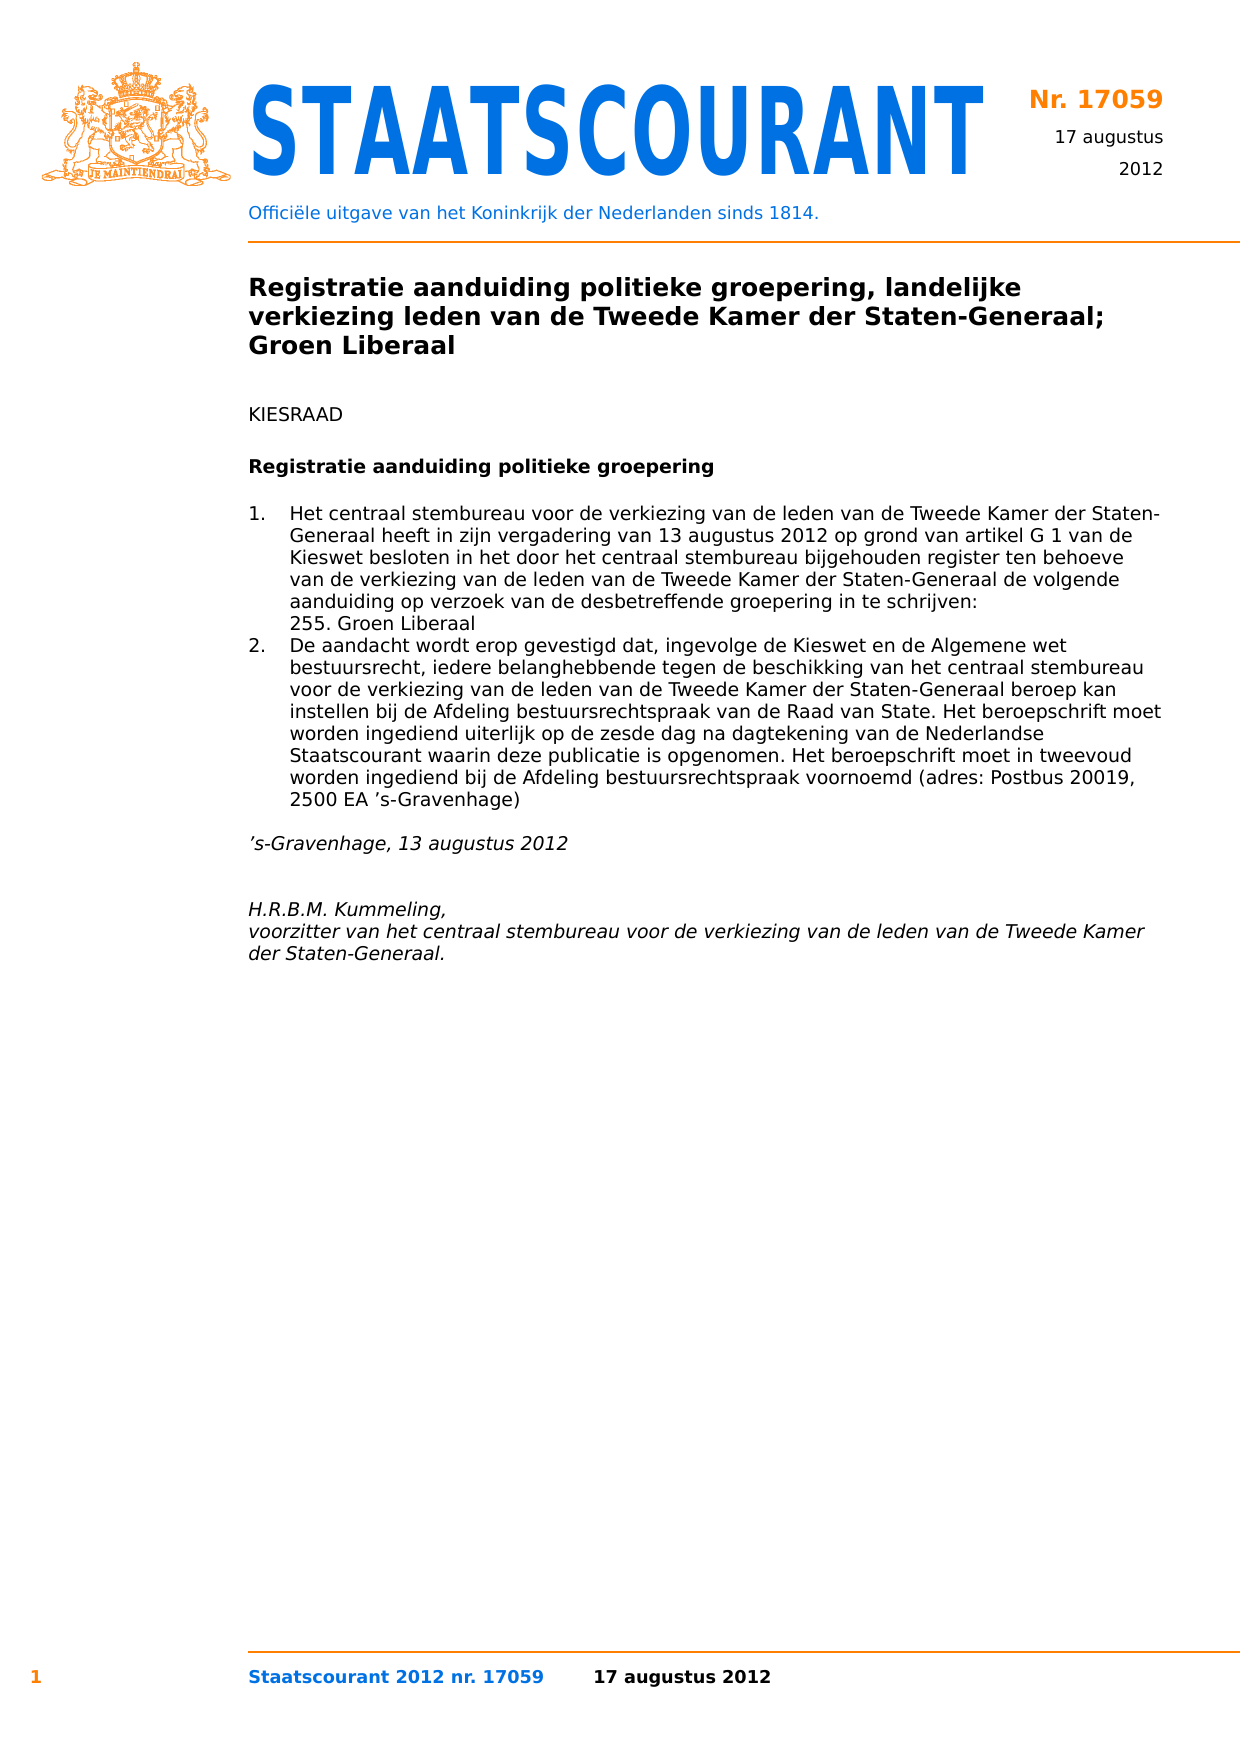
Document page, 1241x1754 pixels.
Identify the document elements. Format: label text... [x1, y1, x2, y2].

table_cell 17 augustus [998, 121, 1240, 153]
text H.R.B.M. Kummeling, voorzitter van het centraal stembureau voor de verkiezing van de leden van de Tweede Kamer der Staten-Generaal. [248, 877, 1163, 964]
text ’s-Gravenhage, 13 augustus 2012 [248, 833, 1163, 855]
text 1. Het centraal stembureau voor de verkiezing van de leden van de Tweede Kamer der Staten-Generaal heeft in zijn vergadering van 13 augustus 2012 op grond van artikel G 1 van de Kieswet besloten in het door het centraal stembureau bijgehouden register ten behoeve van de verkiezing van de leden van de Tweede Kamer der Staten-Generaal de volgende aanduiding op verzoek van de desbetreffende groepering in te schrijven: [248, 503, 1163, 613]
text KIESRAAD [248, 404, 1163, 426]
text 2. De aandacht wordt erop gevestigd dat, ingevolge de Kieswet en de Algemene wet bestuursrecht, iedere belanghebbende tegen de beschikking van het centraal stembureau voor de verkiezing van de leden van de Tweede Kamer der Staten-Generaal beroep kan instellen bij de Afdeling bestuursrechtspraak van de Raad van State. Het beroepschrift moet worden ingediend uiterlijk op de zesde dag na dagtekening van de Nederlandse Staatscourant waarin deze publicatie is opgenomen. Het beroepschrift moet in tweevoud worden ingediend bij de Afdeling bestuursrechtspraak voornoemd (adres: Postbus 20019, 2500 EA ’s-Gravenhage) [248, 635, 1163, 811]
table_header STAATSCOURANT [248, 62, 998, 203]
picture [41, 62, 231, 186]
table_header [25, 62, 248, 241]
subtitle Registratie aanduiding politieke groepering [248, 456, 1163, 478]
table_cell 2012 [998, 153, 1240, 203]
table_header Nr. 17059 [998, 62, 1240, 121]
subtitle Registratie aanduiding politieke groepering, landelijke verkiezing leden van de Tweede Kamer der Staten-Generaal; Groen Liberaal [248, 273, 1163, 361]
text 255. Groen Liberaal [289, 613, 1163, 635]
table_cell Officiële uitgave van het Koninkrijk der Nederlanden sinds 1814. [248, 203, 1240, 241]
